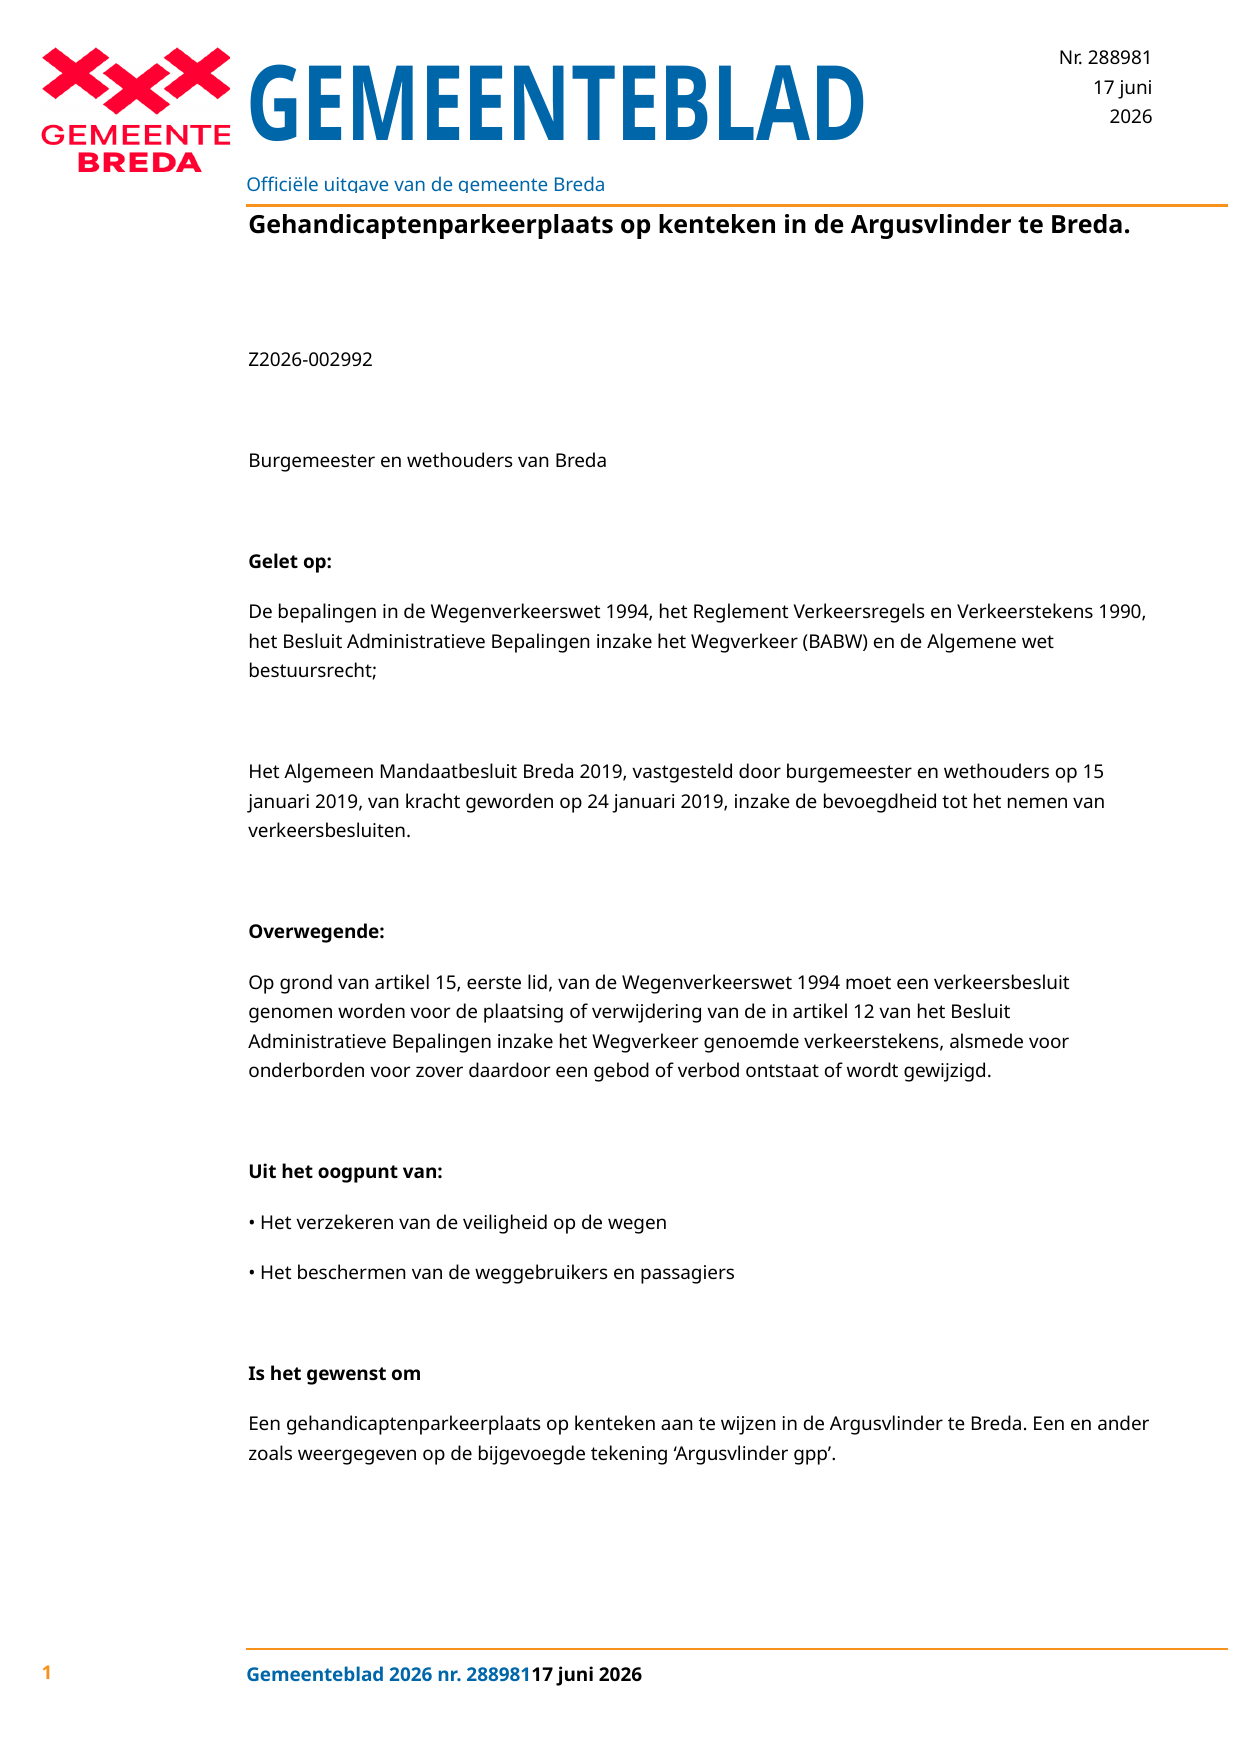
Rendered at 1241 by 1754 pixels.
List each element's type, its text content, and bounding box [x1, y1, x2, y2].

text • Het beschermen van de weggebruikers en passagiers [248, 1259, 1152, 1285]
text Gelet op: [248, 548, 1152, 574]
text Uit het oogpunt van: [248, 1158, 1152, 1184]
text Een gehandicaptenparkeerplaats op kenteken aan te wijzen in de Argusvlinder te Breda. Een en ander zoals weergegeven op de bijgevoegde tekening ‘Argusvlinder gpp’. [248, 1411, 1152, 1466]
text De bepalingen in de Wegenverkeerswet 1994, het Reglement Verkeersregels en Verkeerstekens 1990, het Besluit Administratieve Bepalingen inzake het Wegverkeer (BABW) en de Algemene wet bestuursrecht; [248, 598, 1152, 683]
text Is het gewenst om [248, 1360, 1152, 1386]
text Gehandicaptenparkeerplaats op kenteken in de Argusvlinder te Breda. [248, 207, 1152, 241]
text Het Algemeen Mandaatbesluit Breda 2019, vastgesteld door burgemeester en wethouders op 15 januari 2019, van kracht geworden op 24 januari 2019, inzake de bevoegdheid tot het nemen van verkeersbesluiten. [248, 758, 1152, 843]
text • Het verzekeren van de veiligheid op de wegen [248, 1209, 1152, 1235]
picture [41, 47, 231, 172]
text Op grond van artikel 15, eerste lid, van de Wegenverkeerswet 1994 moet een verkeersbesluit genomen worden voor de plaatsing of verwijdering van de in artikel 12 van het Besluit Administratieve Bepalingen inzake het Wegverkeer genoemde verkeerstekens, alsmede voor onderborden voor zover daardoor een gebod of verbod ontstaat of wordt gewijzigd. [248, 969, 1152, 1083]
text Overwegende: [248, 918, 1152, 944]
text Burgemeester en wethouders van Breda [248, 447, 1152, 473]
text Z2026-002992 [248, 346, 1152, 372]
